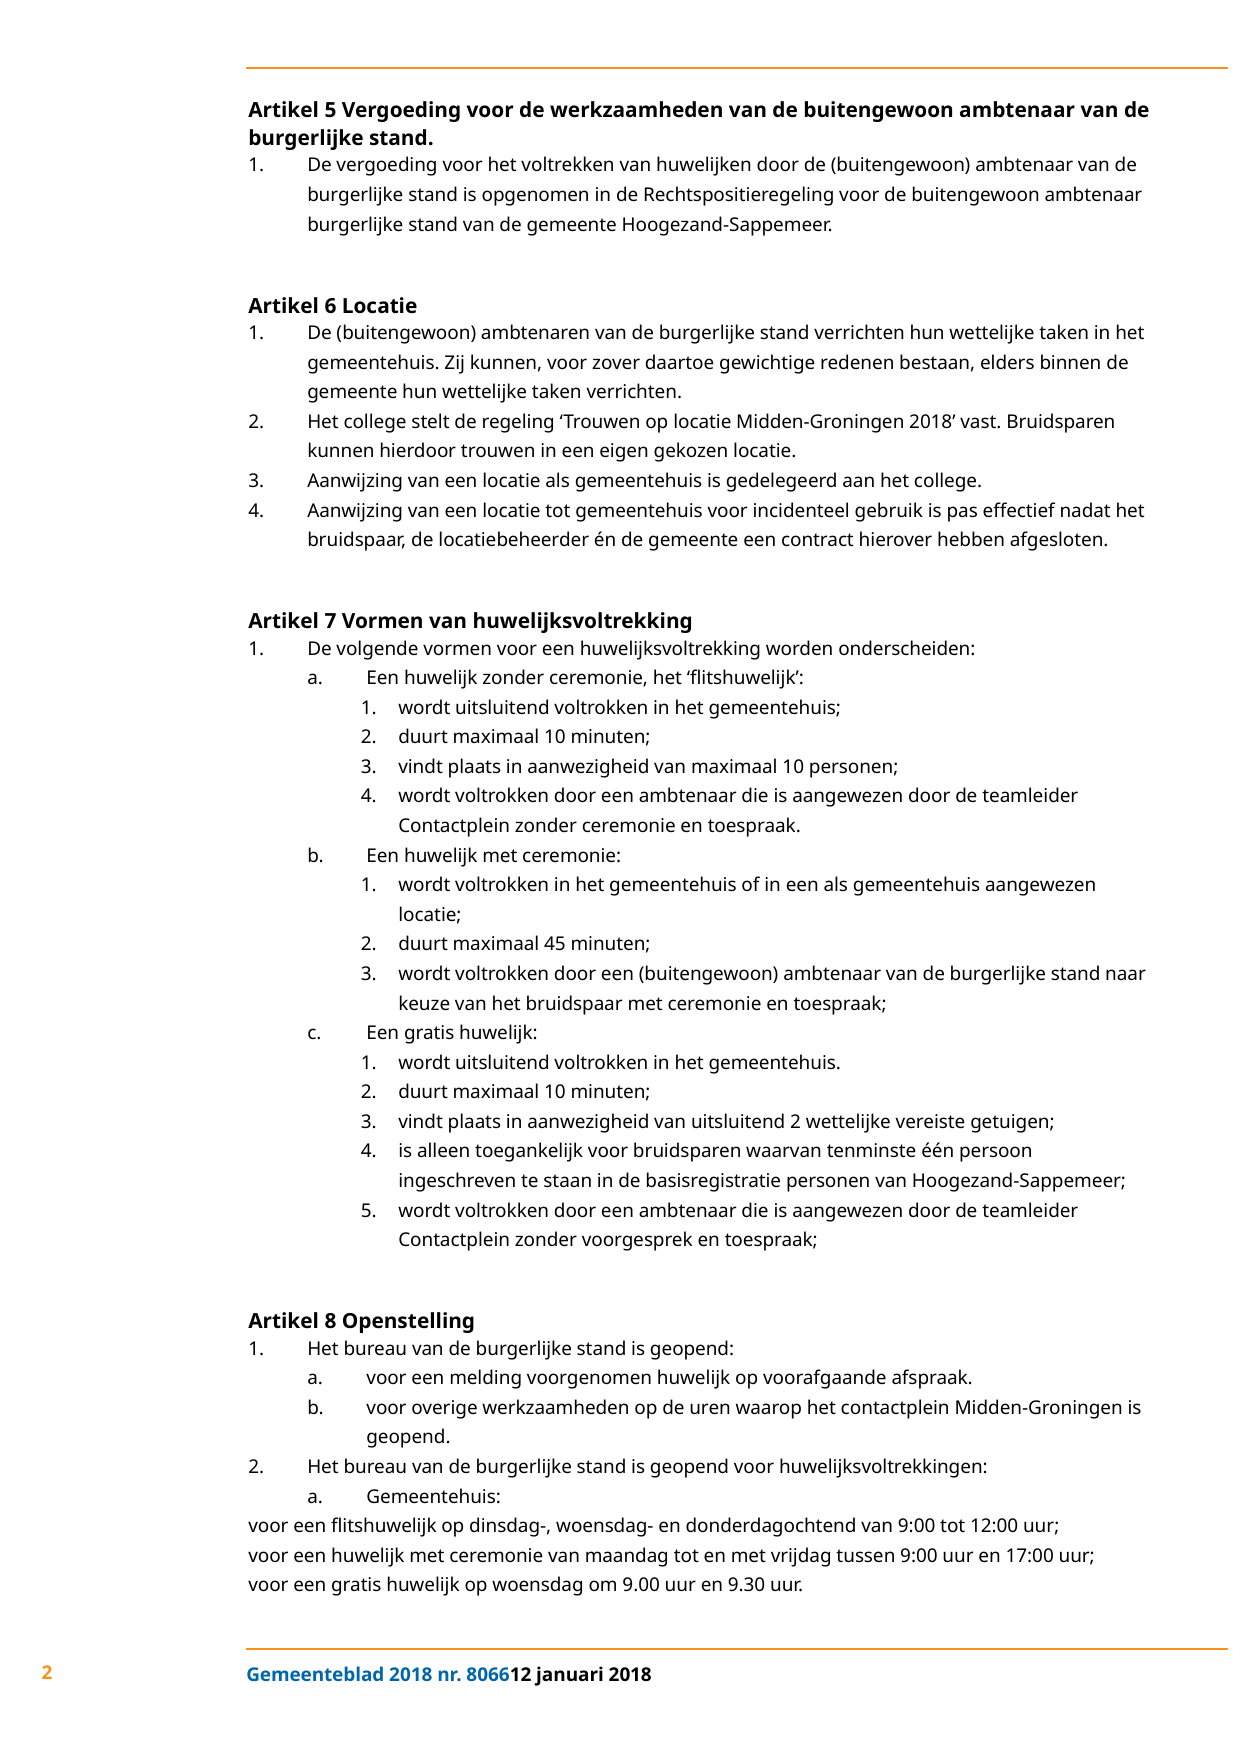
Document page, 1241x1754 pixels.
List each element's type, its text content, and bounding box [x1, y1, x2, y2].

text Artikel 6 Locatie [248, 291, 1152, 319]
list voor een melding voorgenomen huwelijk op voorafgaande afspraak. [307, 1364, 1152, 1390]
picture [41, 47, 231, 172]
list De (buitengewoon) ambtenaren van de burgerlijke stand verrichten hun wettelijke taken in het gemeentehuis. Zij kunnen, voor zover daartoe gewichtige redenen bestaan, elders binnen de gemeente hun wettelijke taken verrichten. [248, 319, 1152, 404]
list is alleen toegankelijk voor bruidsparen waarvan tenminste één persoon ingeschreven te staan in de basisregistratie personen van Hoogezand-Sappemeer; [361, 1138, 1152, 1193]
list De vergoeding voor het voltrekken van huwelijken door de (buitengewoon) ambtenaar van de burgerlijke stand is opgenomen in de Rechtspositieregeling voor de buitengewoon ambtenaar burgerlijke stand van de gemeente Hoogezand-Sappemeer. [248, 152, 1152, 237]
list Gemeentehuis: [307, 1483, 1152, 1508]
list Een gratis huwelijk: [307, 1019, 1152, 1045]
text Artikel 5 Vergoeding voor de werkzaamheden van de buitengewoon ambtenaar van de burgerlijke stand. [248, 95, 1152, 152]
list wordt voltrokken door een ambtenaar die is aangewezen door de teamleider Contactplein zonder voorgesprek en toespraak; [361, 1197, 1152, 1252]
list Aanwijzing van een locatie tot gemeentehuis voor incidenteel gebruik is pas effectief nadat het bruidspaar, de locatiebeheerder én de gemeente een contract hierover hebben afgesloten. [248, 497, 1152, 552]
list De volgende vormen voor een huwelijksvoltrekking worden onderscheiden: [248, 635, 1152, 661]
list Het college stelt de regeling ‘Trouwen op locatie Midden-Groningen 2018’ vast. Bruidsparen kunnen hierdoor trouwen in een eigen gekozen locatie. [248, 408, 1152, 463]
text voor een flitshuwelijk op dinsdag-, woensdag- en donderdagochtend van 9:00 tot 12:00 uur; [248, 1512, 1152, 1538]
list Het bureau van de burgerlijke stand is geopend: [248, 1335, 1152, 1361]
text voor een gratis huwelijk op woensdag om 9.00 uur en 9.30 uur. [248, 1572, 1152, 1597]
list wordt voltrokken in het gemeentehuis of in een als gemeentehuis aangewezen locatie; [361, 871, 1152, 927]
list duurt maximaal 10 minuten; [361, 723, 1152, 749]
list Een huwelijk zonder ceremonie, het ‘flitshuwelijk’: [307, 664, 1152, 690]
list vindt plaats in aanwezigheid van maximaal 10 personen; [361, 753, 1152, 779]
list duurt maximaal 45 minuten; [361, 931, 1152, 956]
list wordt voltrokken door een (buitengewoon) ambtenaar van de burgerlijke stand naar keuze van het bruidspaar met ceremonie en toespraak; [361, 960, 1152, 1016]
list wordt voltrokken door een ambtenaar die is aangewezen door de teamleider Contactplein zonder ceremonie en toespraak. [361, 783, 1152, 838]
text voor een huwelijk met ceremonie van maandag tot en met vrijdag tussen 9:00 uur en 17:00 uur; [248, 1542, 1152, 1568]
list wordt uitsluitend voltrokken in het gemeentehuis; [361, 694, 1152, 720]
list duurt maximaal 10 minuten; [361, 1078, 1152, 1104]
list Het bureau van de burgerlijke stand is geopend voor huwelijksvoltrekkingen: [248, 1453, 1152, 1479]
list voor overige werkzaamheden op de uren waarop het contactplein Midden-Groningen is geopend. [307, 1394, 1152, 1449]
list Een huwelijk met ceremonie: [307, 842, 1152, 868]
text Artikel 7 Vormen van huwelijksvoltrekking [248, 606, 1152, 635]
text Artikel 8 Openstelling [248, 1306, 1152, 1335]
list Aanwijzing van een locatie als gemeentehuis is gedelegeerd aan het college. [248, 467, 1152, 493]
list wordt uitsluitend voltrokken in het gemeentehuis. [361, 1049, 1152, 1075]
list vindt plaats in aanwezigheid van uitsluitend 2 wettelijke vereiste getuigen; [361, 1108, 1152, 1134]
